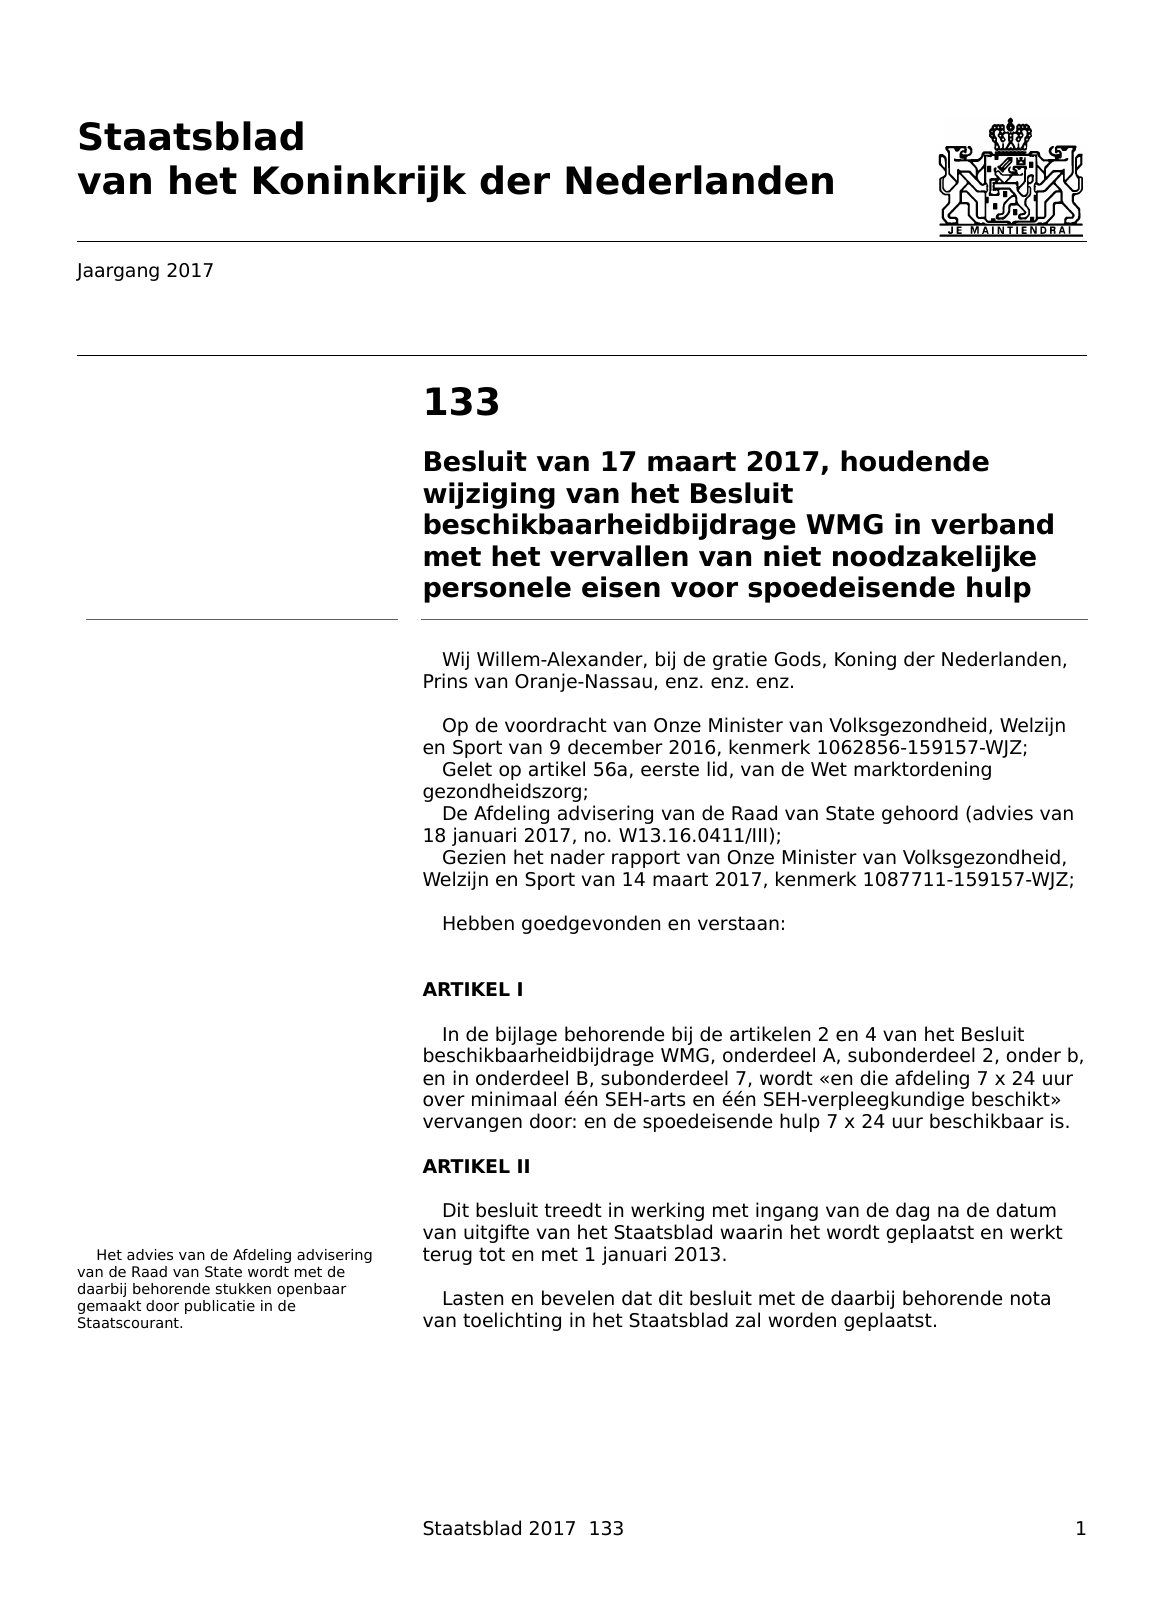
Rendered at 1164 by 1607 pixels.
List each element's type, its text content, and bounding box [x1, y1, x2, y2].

subtitle ARTIKEL I [422, 979, 1087, 1001]
text Lasten en bevelen dat dit besluit met de daarbij behorende nota van toelichting in het Staatsblad zal worden geplaatst. [422, 1288, 1087, 1332]
subtitle 133 [422, 381, 1087, 424]
subtitle ARTIKEL II [422, 1156, 1087, 1177]
text In de bijlage behorende bij de artikelen 2 en 4 van het Besluit beschikbaarheidbijdrage WMG, onderdeel A, subonderdeel 2, onder b, en in onderdeel B, subonderdeel 7, wordt «en die afdeling 7 x 24 uur over minimaal één SEH-arts en één SEH-verpleegkundige beschikt» vervangen door: en de spoedeisende hulp 7 x 24 uur beschikbaar is. [422, 1023, 1087, 1133]
table_cell Jaargang 2017 [77, 242, 1087, 355]
text Wij Willem-Alexander, bij de gratie Gods, Koning der Nederlanden, Prins van Oranje-Nassau, enz. enz. enz. [422, 649, 1087, 693]
text Hebben goedgevonden en verstaan: [422, 913, 1087, 935]
text Dit besluit treedt in werking met ingang van de dag na de datum van uitgifte van het Staatsblad waarin het wordt geplaatst en werkt terug tot en met 1 januari 2013. [422, 1200, 1087, 1266]
text Gezien het nader rapport van Onze Minister van Volksgezondheid, Welzijn en Sport van 14 maart 2017, kenmerk 1087711-159157-WJZ; [422, 847, 1087, 891]
picture [936, 115, 1087, 240]
text Gelet op artikel 56a, eerste lid, van de Wet marktordening gezondheidszorg; [422, 759, 1087, 803]
text Het advies van de Afdeling advisering van de Raad van State wordt met de daarbij behorende stukken openbaar gemaakt door publicatie in de Staatscourant. [77, 1247, 396, 1332]
text De Afdeling advisering van de Raad van State gehoord (advies van 18 januari 2017, no. W13.16.0411/III); [422, 803, 1087, 847]
table_header Staatsblad van het Koninkrijk der Nederlanden [77, 100, 886, 241]
text Op de voordracht van Onze Minister van Volksgezondheid, Welzijn en Sport van 9 december 2016, kenmerk 1062856-159157-WJZ; [422, 715, 1087, 759]
text Besluit van 17 maart 2017, houdende wijziging van het Besluit beschikbaarheidbijdrage WMG in verband met het vervallen van niet noodzakelijke personele eisen voor spoedeisende hulp [422, 447, 1087, 604]
table_header [886, 100, 1087, 241]
